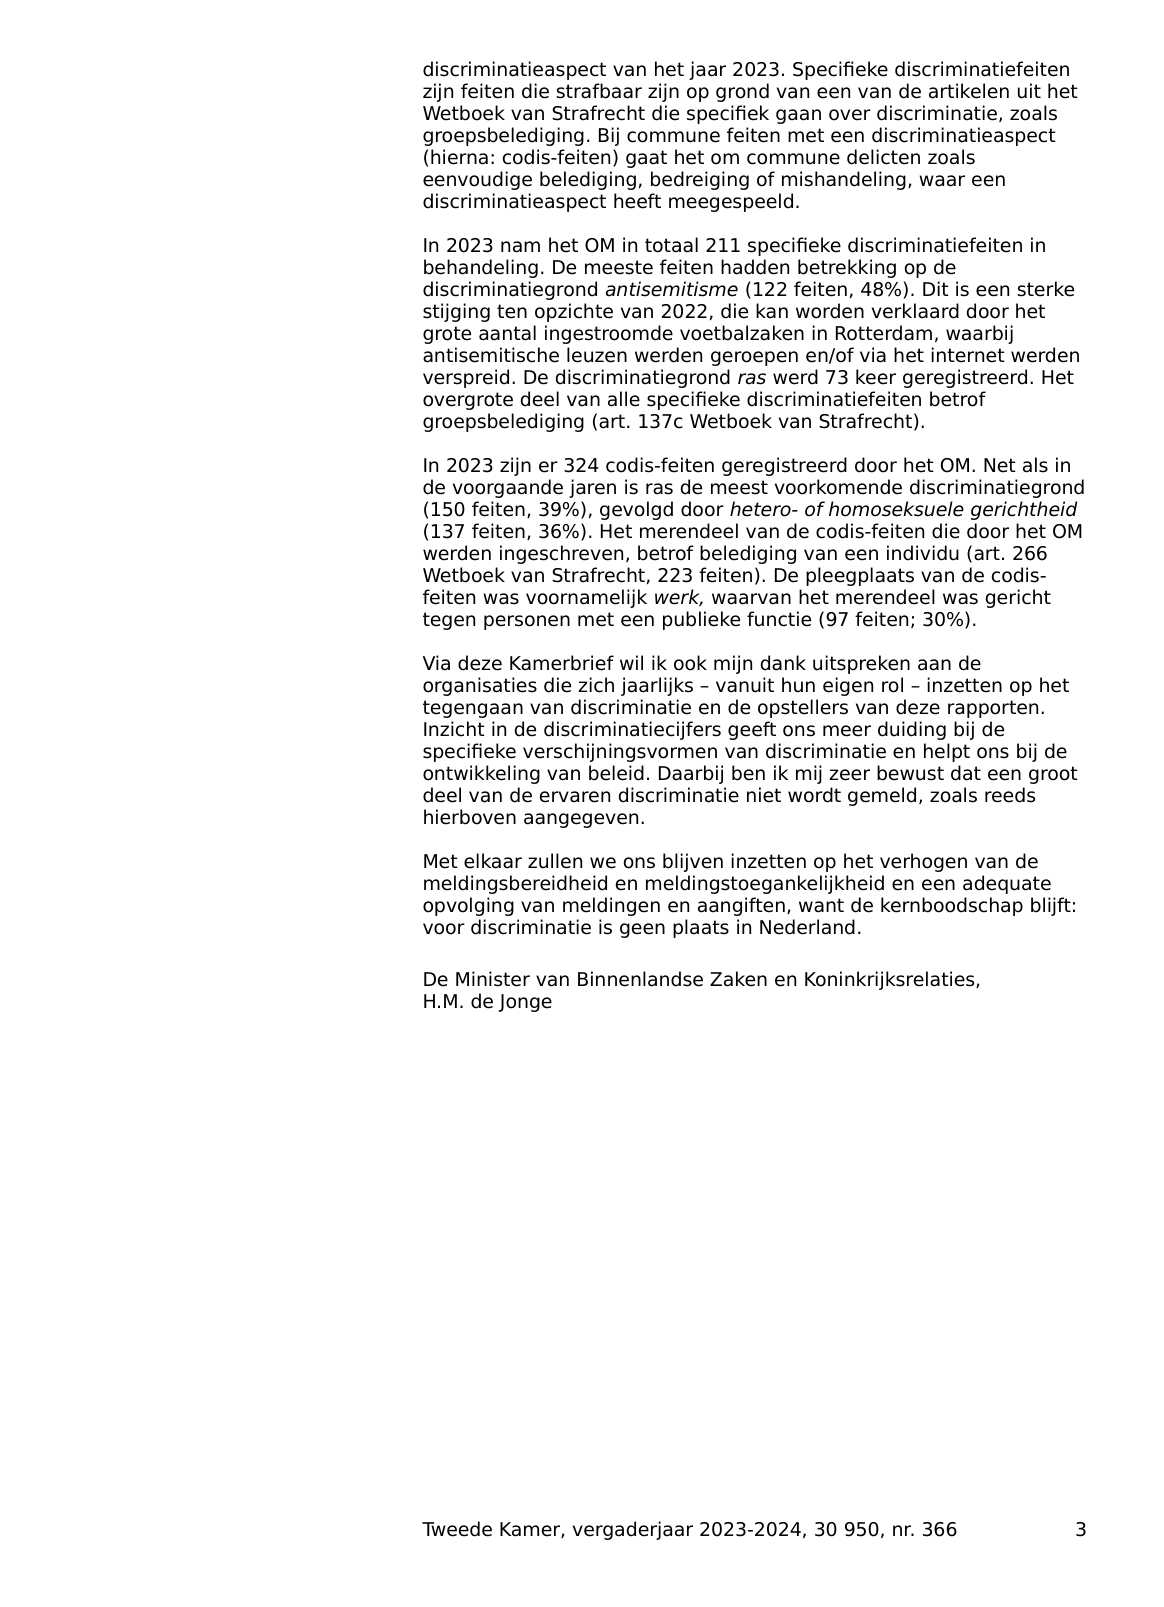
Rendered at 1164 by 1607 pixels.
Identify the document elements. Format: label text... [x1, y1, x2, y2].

text In 2023 zijn er 324 codis-feiten geregistreerd door het OM. Net als in de voorgaande jaren is ras de meest voorkomende discriminatiegrond (150 feiten, 39%), gevolgd door hetero- of homoseksuele gerichtheid (137 feiten, 36%). Het merendeel van de codis-feiten die door het OM werden ingeschreven, betrof belediging van een individu (art. 266 Wetboek van Strafrecht, 223 feiten). De pleegplaats van de codis-feiten was voornamelijk werk, waarvan het merendeel was gericht tegen personen met een publieke functie (97 feiten; 30%). [422, 455, 1087, 631]
text De Minister van Binnenlandse Zaken en Koninkrijksrelaties, H.M. de Jonge [422, 969, 1087, 1013]
text discriminatieaspect van het jaar 2023. Specifieke discriminatiefeiten zijn feiten die strafbaar zijn op grond van een van de artikelen uit het Wetboek van Strafrecht die specifiek gaan over discriminatie, zoals groepsbelediging. Bij commune feiten met een discriminatieaspect (hierna: codis-feiten) gaat het om commune delicten zoals eenvoudige belediging, bedreiging of mishandeling, waar een discriminatieaspect heeft meegespeeld. [422, 59, 1087, 213]
text In 2023 nam het OM in totaal 211 specifieke discriminatiefeiten in behandeling. De meeste feiten hadden betrekking op de discriminatiegrond antisemitisme (122 feiten, 48%). Dit is een sterke stijging ten opzichte van 2022, die kan worden verklaard door het grote aantal ingestroomde voetbalzaken in Rotterdam, waarbij antisemitische leuzen werden geroepen en/of via het internet werden verspreid. De discriminatiegrond ras werd 73 keer geregistreerd. Het overgrote deel van alle specifieke discriminatiefeiten betrof groepsbelediging (art. 137c Wetboek van Strafrecht). [422, 235, 1087, 433]
text Via deze Kamerbrief wil ik ook mijn dank uitspreken aan de organisaties die zich jaarlijks – vanuit hun eigen rol – inzetten op het tegengaan van discriminatie en de opstellers van deze rapporten. Inzicht in de discriminatiecijfers geeft ons meer duiding bij de specifieke verschijningsvormen van discriminatie en helpt ons bij de ontwikkeling van beleid. Daarbij ben ik mij zeer bewust dat een groot deel van de ervaren discriminatie niet wordt gemeld, zoals reeds hierboven aangegeven. [422, 653, 1087, 829]
text Met elkaar zullen we ons blijven inzetten op het verhogen van de meldingsbereidheid en meldingstoegankelijkheid en een adequate opvolging van meldingen en aangiften, want de kernboodschap blijft: voor discriminatie is geen plaats in Nederland. [422, 851, 1087, 939]
